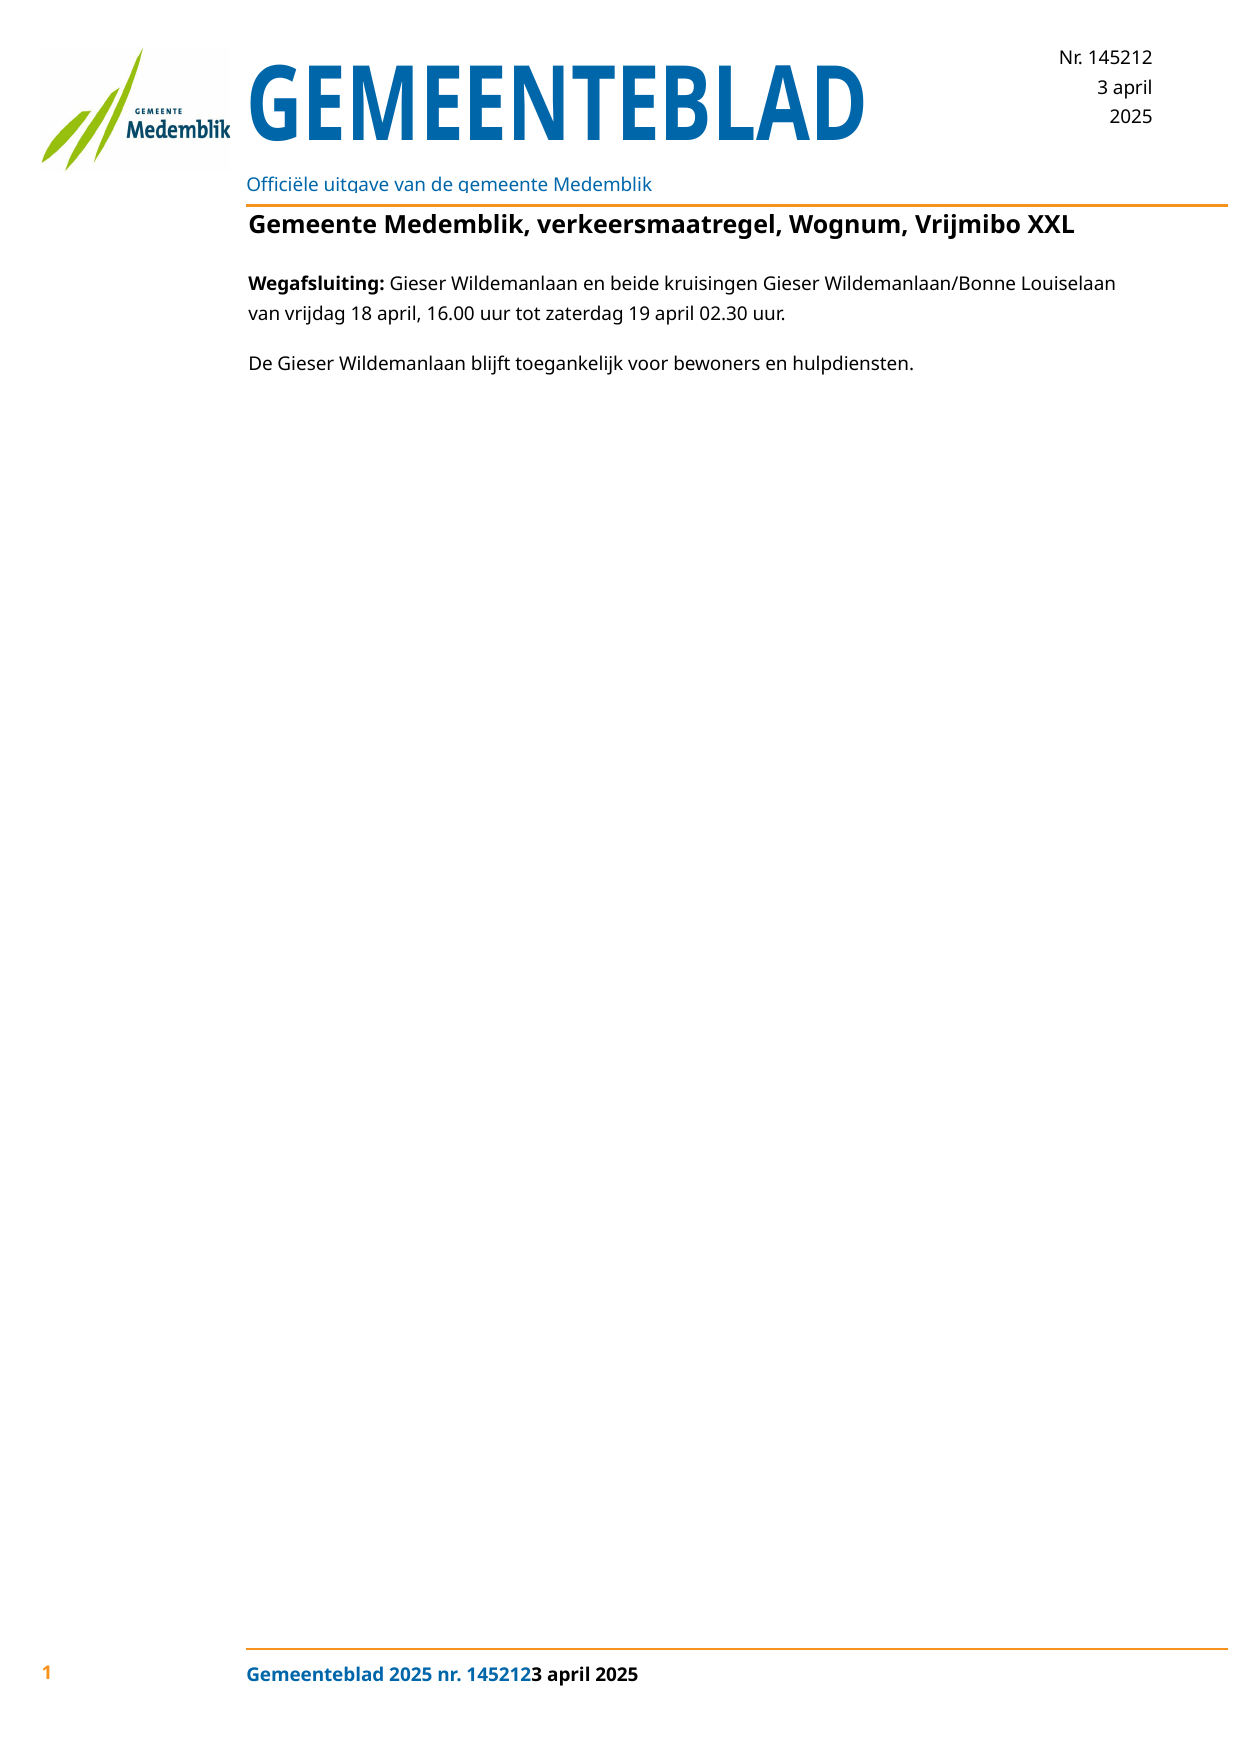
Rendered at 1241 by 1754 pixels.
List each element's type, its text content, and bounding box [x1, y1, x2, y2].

text Wegafsluiting: Gieser Wildemanlaan en beide kruisingen Gieser Wildemanlaan/Bonne Louiselaan van vrijdag 18 april, 16.00 uur tot zaterdag 19 april 02.30 uur. [248, 270, 1152, 326]
text Gemeente Medemblik, verkeersmaatregel, Wognum, Vrijmibo XXL [248, 207, 1152, 241]
text De Gieser Wildemanlaan blijft toegankelijk voor bewoners en hulpdiensten. [248, 350, 1152, 376]
picture [41, 47, 231, 172]
